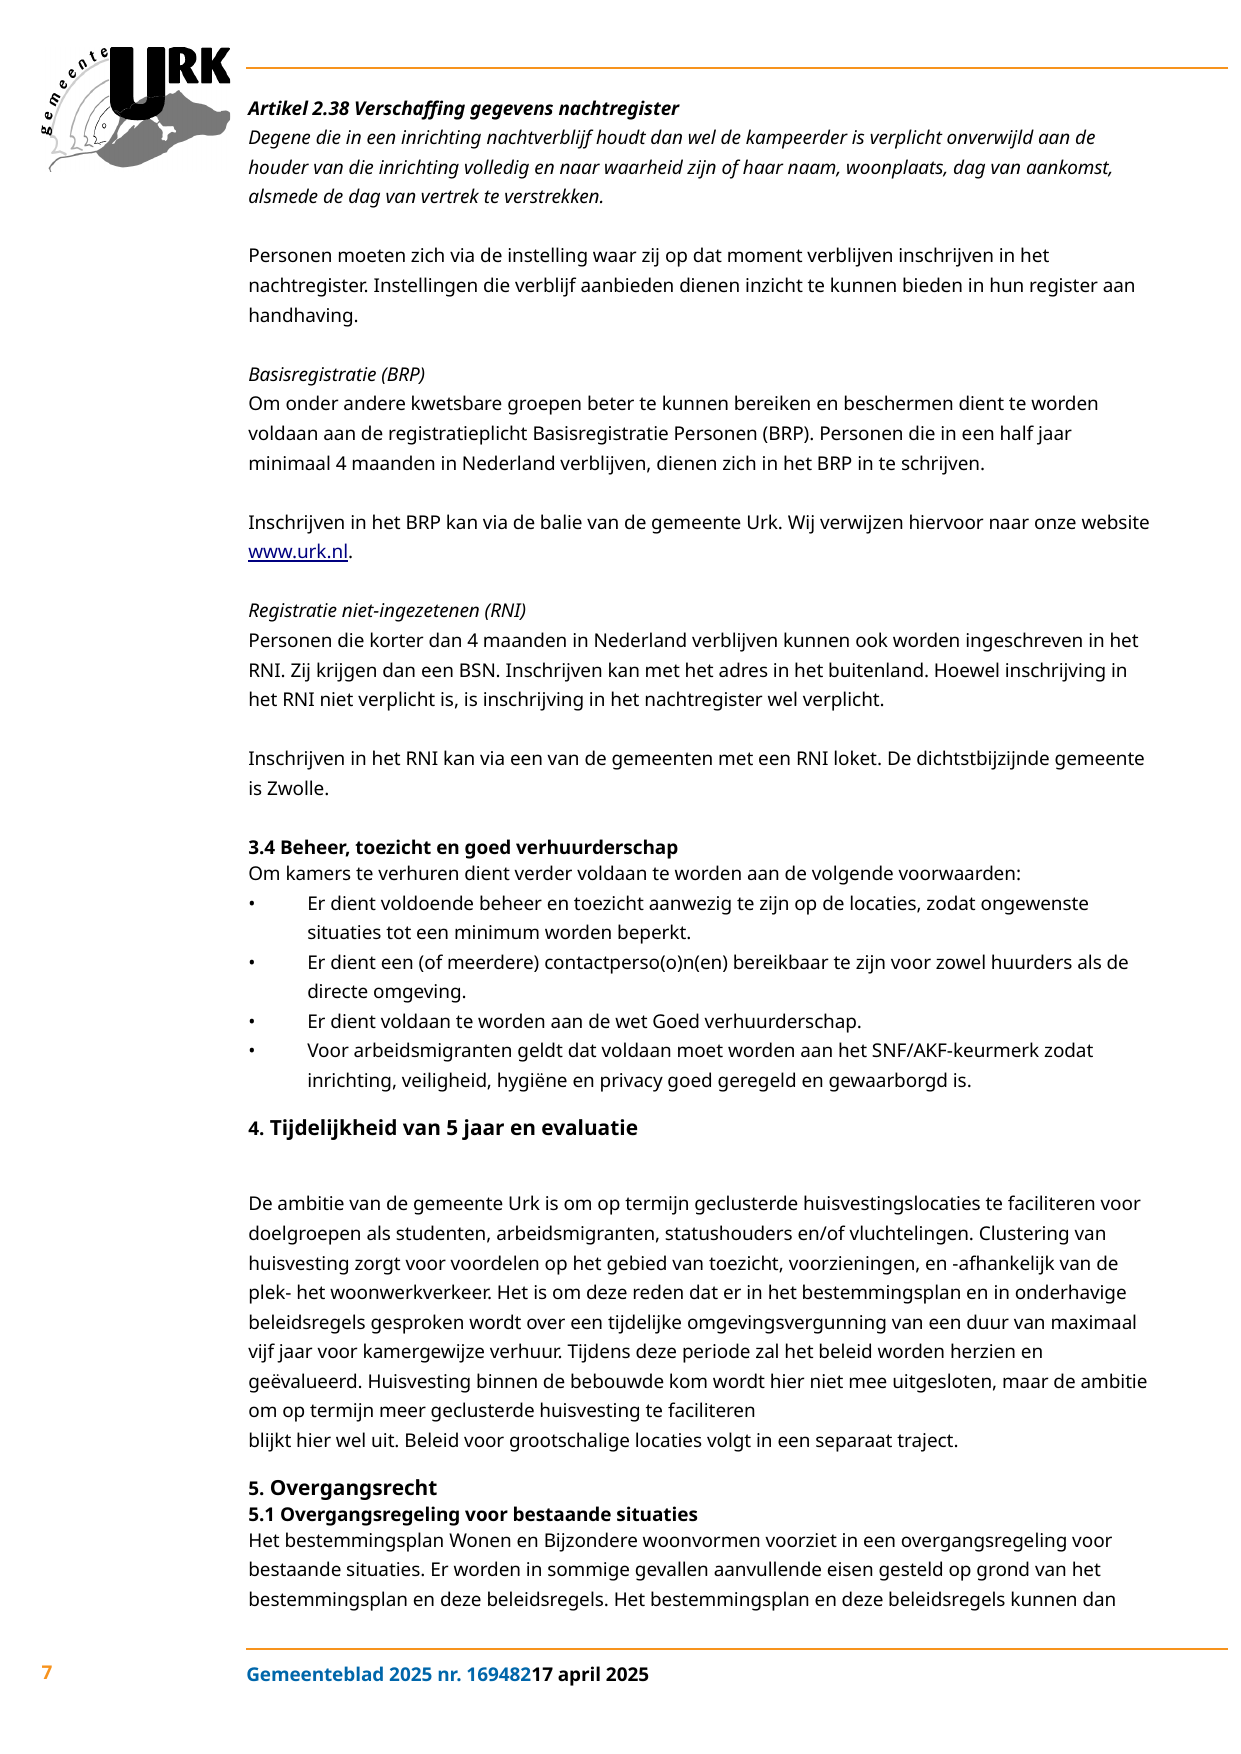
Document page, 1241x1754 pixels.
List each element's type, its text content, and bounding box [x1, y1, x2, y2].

text 5.1 Overgangsregeling voor bestaande situaties [248, 1501, 1152, 1527]
text 5. Overgangsrecht [248, 1473, 1152, 1501]
list Er dient een (of meerdere) contactperso(o)n(en) bereikbaar te zijn voor zowel huurders als de directe omgeving. [248, 949, 1152, 1004]
text Inschrijven in het BRP kan via de balie van de gemeente Urk. Wij verwijzen hiervoor naar onze website www.urk.nl. [248, 509, 1152, 564]
text 4. Tijdelijkheid van 5 jaar en evaluatie [248, 1113, 1152, 1141]
text Registratie niet-ingezetenen (RNI) [248, 598, 1152, 623]
text Degene die in een inrichting nachtverblijf houdt dan wel de kampeerder is verplicht onverwijld aan de houder van die inrichting volledig en naar waarheid zijn of haar naam, woonplaats, dag van aankomst, alsmede de dag van vertrek te verstrekken. [248, 124, 1152, 209]
text Het bestemmingsplan Wonen en Bijzondere woonvormen voorziet in een overgangsregeling voor bestaande situaties. Er worden in sommige gevallen aanvullende eisen gesteld op grond van het bestemmingsplan en deze beleidsregels. Het bestemmingsplan en deze beleidsregels kunnen dan [248, 1527, 1152, 1612]
text Om onder andere kwetsbare groepen beter te kunnen bereiken en beschermen dient te worden voldaan aan de registratieplicht Basisregistratie Personen (BRP). Personen die in een half jaar minimaal 4 maanden in Nederland verblijven, dienen zich in het BRP in te schrijven. [248, 391, 1152, 476]
text 3.4 Beheer, toezicht en goed verhuurderschap [248, 834, 1152, 860]
text doelgroepen als studenten, arbeidsmigranten, statushouders en/of vluchtelingen. Clustering van huisvesting zorgt voor voordelen op het gebied van toezicht, voorzieningen, en -afhankelijk van de plek- het woonwerkverkeer. Het is om deze reden dat er in het bestemmingsplan en in onderhavige beleidsregels gesproken wordt over een tijdelijke omgevingsvergunning van een duur van maximaal vijf jaar voor kamergewijze verhuur. Tijdens deze periode zal het beleid worden herzien en geëvalueerd. Huisvesting binnen de bebouwde kom wordt hier niet mee uitgesloten, maar de ambitie om op termijn meer geclusterde huisvesting te faciliteren [248, 1220, 1152, 1423]
text Personen moeten zich via de instelling waar zij op dat moment verblijven inschrijven in het nachtregister. Instellingen die verblijf aanbieden dienen inzicht te kunnen bieden in hun register aan handhaving. [248, 243, 1152, 328]
text Basisregistratie (BRP) [248, 361, 1152, 387]
list Er dient voldoende beheer en toezicht aanwezig te zijn op de locaties, zodat ongewenste situaties tot een minimum worden beperkt. [248, 890, 1152, 945]
text blijkt hier wel uit. Beleid voor grootschalige locaties volgt in een separaat traject. [248, 1427, 1152, 1453]
list Er dient voldaan te worden aan de wet Goed verhuurderschap. [248, 1008, 1152, 1034]
text De ambitie van de gemeente Urk is om op termijn geclusterde huisvestingslocaties te faciliteren voor [248, 1191, 1152, 1216]
text Personen die korter dan 4 maanden in Nederland verblijven kunnen ook worden ingeschreven in het RNI. Zij krijgen dan een BSN. Inschrijven kan met het adres in het buitenland. Hoewel inschrijving in het RNI niet verplicht is, is inschrijving in het nachtregister wel verplicht. [248, 627, 1152, 712]
list Voor arbeidsmigranten geldt dat voldaan moet worden aan het SNF/AKF-keurmerk zodat inrichting, veiligheid, hygiëne en privacy goed geregeld en gewaarborgd is. [248, 1038, 1152, 1093]
text Om kamers te verhuren dient verder voldaan te worden aan de volgende voorwaarden: [248, 860, 1152, 886]
text Inschrijven in het RNI kan via een van de gemeenten met een RNI loket. De dichtstbijzijnde gemeente is Zwolle. [248, 746, 1152, 801]
picture [41, 47, 231, 172]
text Artikel 2.38 Verschaffing gegevens nachtregister [248, 95, 1152, 121]
